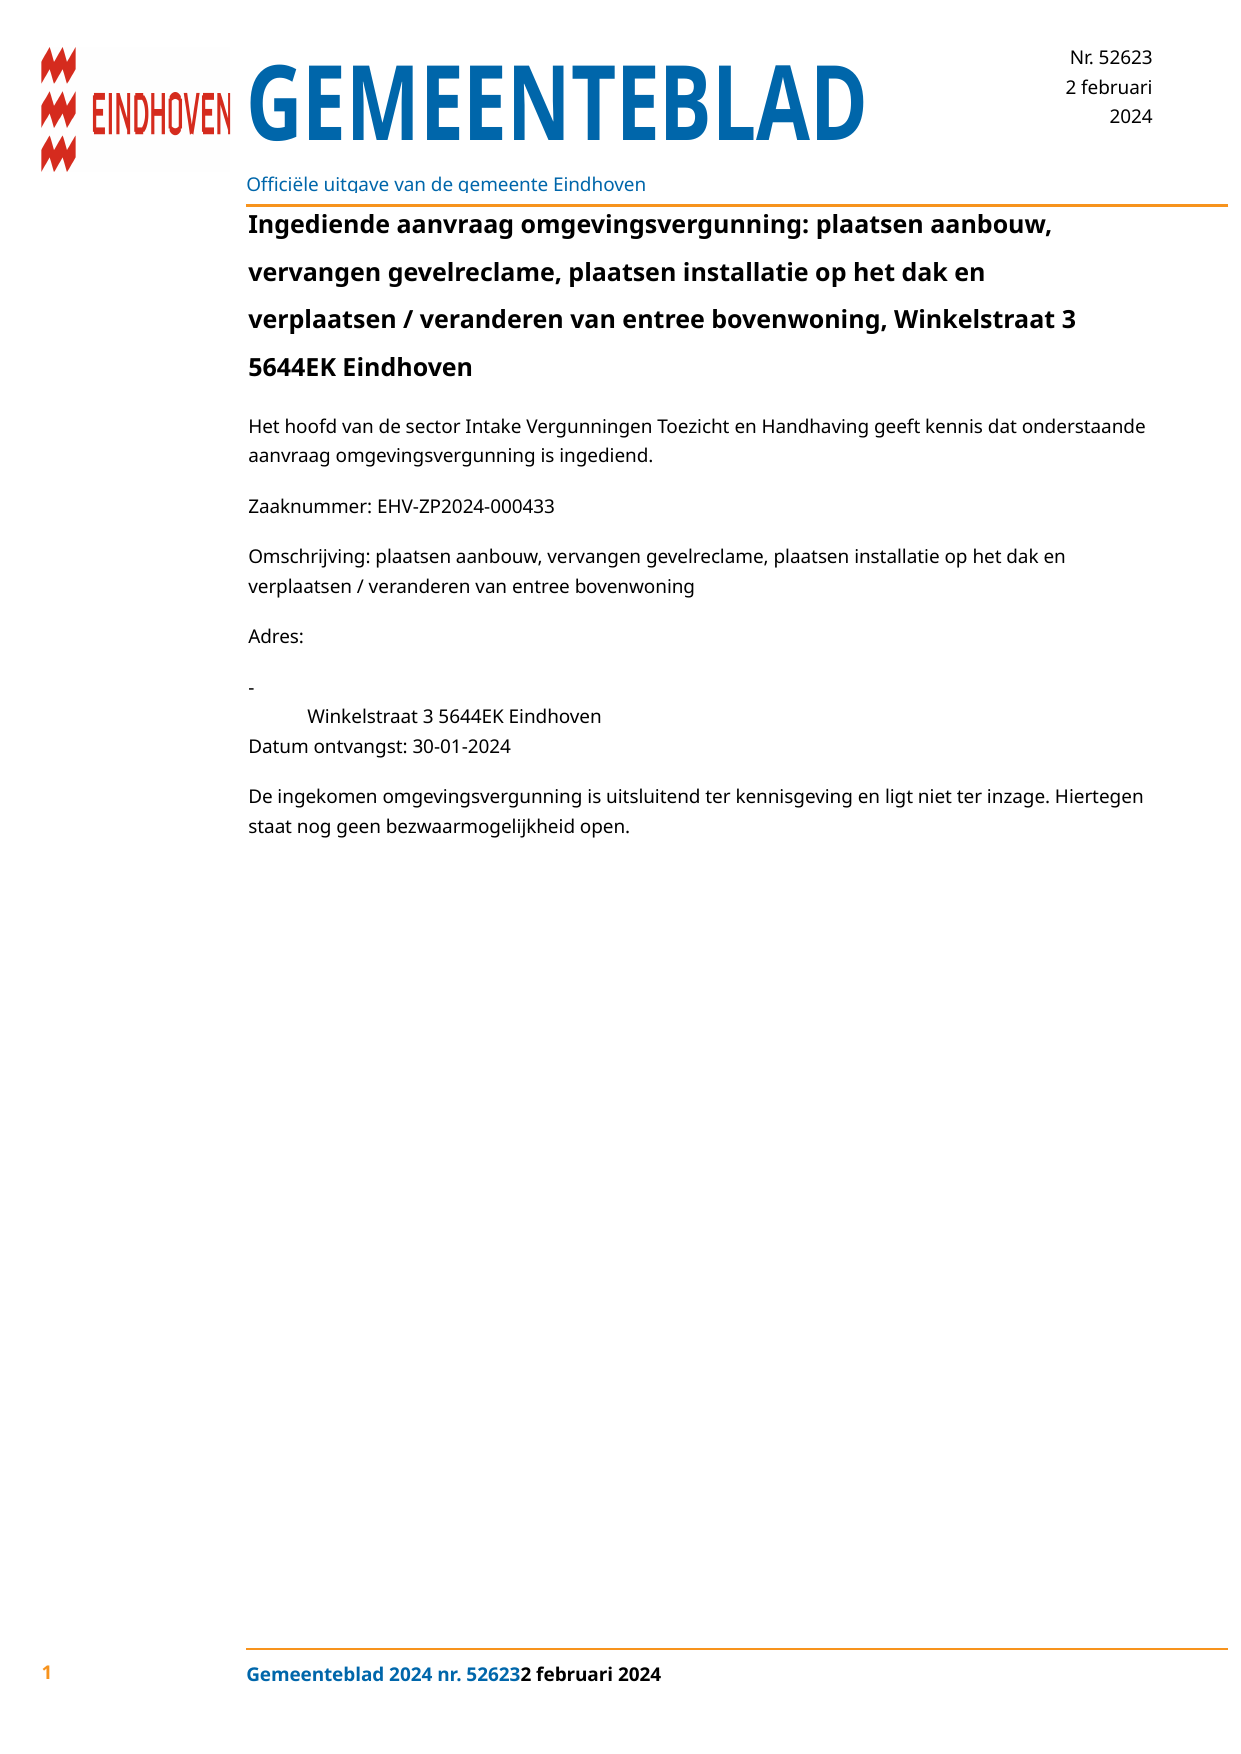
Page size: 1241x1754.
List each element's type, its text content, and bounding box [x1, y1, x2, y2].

text De ingekomen omgevingsvergunning is uitsluitend ter kennisgeving en ligt niet ter inzage. Hiertegen staat nog geen bezwaarmogelijkheid open. [248, 783, 1152, 839]
text Het hoofd van de sector Intake Vergunningen Toezicht en Handhaving geeft kennis dat onderstaande aanvraag omgevingsvergunning is ingediend. [248, 413, 1152, 468]
picture [41, 47, 231, 172]
text Datum ontvangst: 30-01-2024 [248, 733, 1152, 759]
text Omschrijving: plaatsen aanbouw, vervangen gevelreclame, plaatsen installatie op het dak en verplaatsen / veranderen van entree bovenwoning [248, 543, 1152, 599]
text Zaaknummer: EHV-ZP2024-000433 [248, 493, 1152, 519]
text Adres: [248, 623, 1152, 649]
list Winkelstraat 3 5644EK Eindhoven [248, 703, 1152, 729]
text Ingediende aanvraag omgevingsvergunning: plaatsen aanbouw, vervangen gevelreclame, plaatsen installatie op het dak en verplaatsen / veranderen van entree bovenwoning, Winkelstraat 3 5644EK Eindhoven [248, 207, 1152, 384]
